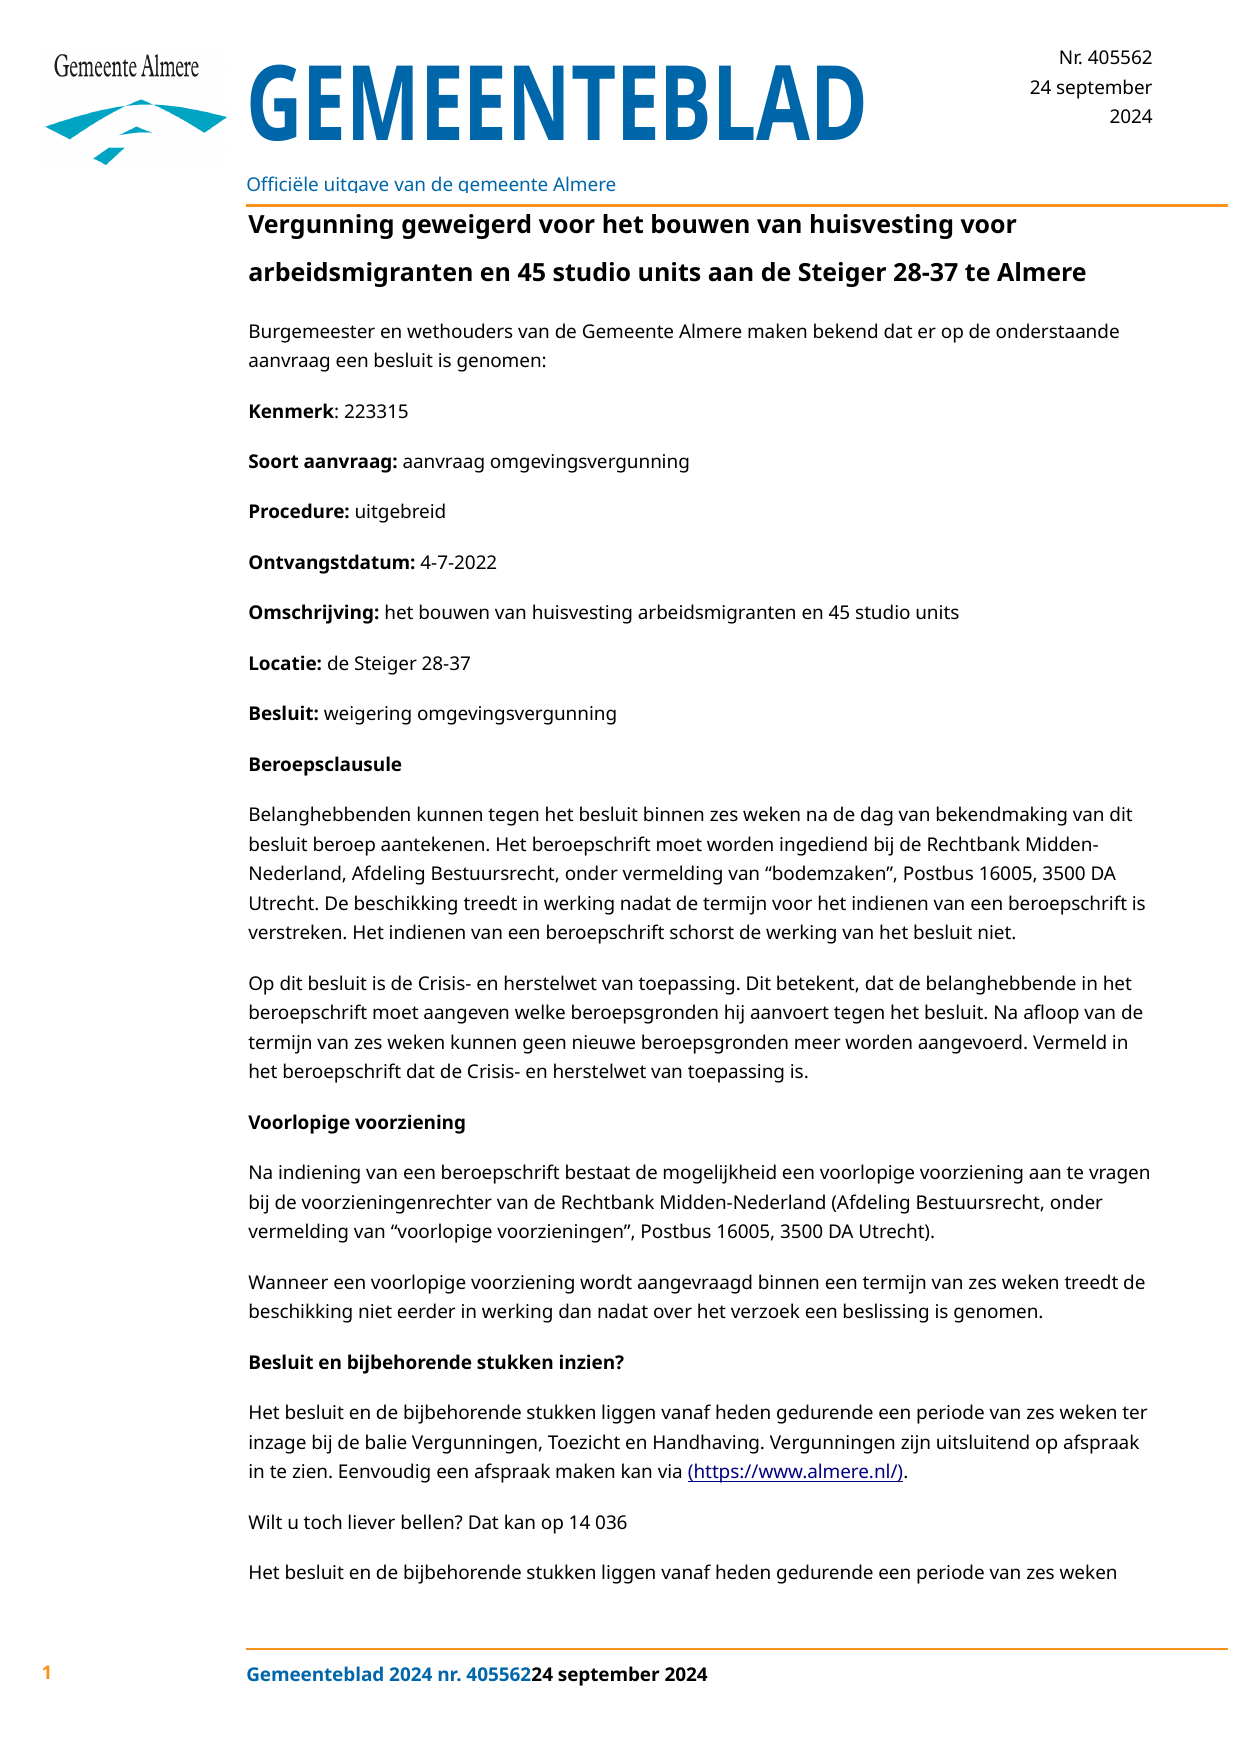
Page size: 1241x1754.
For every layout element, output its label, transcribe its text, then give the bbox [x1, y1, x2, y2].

text Wilt u toch liever bellen? Dat kan op 14 036 [248, 1509, 1152, 1535]
picture [41, 47, 231, 172]
text Soort aanvraag: aanvraag omgevingsvergunning [248, 448, 1152, 474]
text Vergunning geweigerd voor het bouwen van huisvesting voor arbeidsmigranten en 45 studio units aan de Steiger 28-37 te Almere [248, 207, 1152, 288]
text Ontvangstdatum: 4-7-2022 [248, 549, 1152, 575]
text Besluit en bijbehorende stukken inzien? [248, 1349, 1152, 1375]
text Belanghebbenden kunnen tegen het besluit binnen zes weken na de dag van bekendmaking van dit besluit beroep aantekenen. Het beroepschrift moet worden ingediend bij de Rechtbank Midden-Nederland, Afdeling Bestuursrecht, onder vermelding van “bodemzaken”, Postbus 16005, 3500 DA Utrecht. De beschikking treedt in werking nadat de termijn voor het indienen van een beroepschrift is verstreken. Het indienen van een beroepschrift schorst de werking van het besluit niet. [248, 801, 1152, 945]
text Na indiening van een beroepschrift bestaat de mogelijkheid een voorlopige voorziening aan te vragen bij de voorzieningenrechter van de Rechtbank Midden-Nederland (Afdeling Bestuursrecht, onder vermelding van “voorlopige voorzieningen”, Postbus 16005, 3500 DA Utrecht). [248, 1159, 1152, 1244]
text Kenmerk: 223315 [248, 398, 1152, 424]
text Burgemeester en wethouders van de Gemeente Almere maken bekend dat er op de onderstaande aanvraag een besluit is genomen: [248, 318, 1152, 373]
text Omschrijving: het bouwen van huisvesting arbeidsmigranten en 45 studio units [248, 599, 1152, 625]
text Besluit: weigering omgevingsvergunning [248, 700, 1152, 726]
text Locatie: de Steiger 28-37 [248, 650, 1152, 676]
text Op dit besluit is de Crisis- en herstelwet van toepassing. Dit betekent, dat de belanghebbende in het beroepschrift moet aangeven welke beroepsgronden hij aanvoert tegen het besluit. Na afloop van de termijn van zes weken kunnen geen nieuwe beroepsgronden meer worden aangevoerd. Vermeld in het beroepschrift dat de Crisis- en herstelwet van toepassing is. [248, 970, 1152, 1084]
text Het besluit en de bijbehorende stukken liggen vanaf heden gedurende een periode van zes weken [248, 1559, 1152, 1585]
text Het besluit en de bijbehorende stukken liggen vanaf heden gedurende een periode van zes weken ter inzage bij de balie Vergunningen, Toezicht en Handhaving. Vergunningen zijn uitsluitend op afspraak in te zien. Eenvoudig een afspraak maken kan via (https://www.almere.nl/). [248, 1399, 1152, 1484]
text Beroepsclausule [248, 751, 1152, 777]
text Voorlopige voorziening [248, 1109, 1152, 1135]
text Procedure: uitgebreid [248, 499, 1152, 524]
text Wanneer een voorlopige voorziening wordt aangevraagd binnen een termijn van zes weken treedt de beschikking niet eerder in werking dan nadat over het verzoek een beslissing is genomen. [248, 1269, 1152, 1324]
